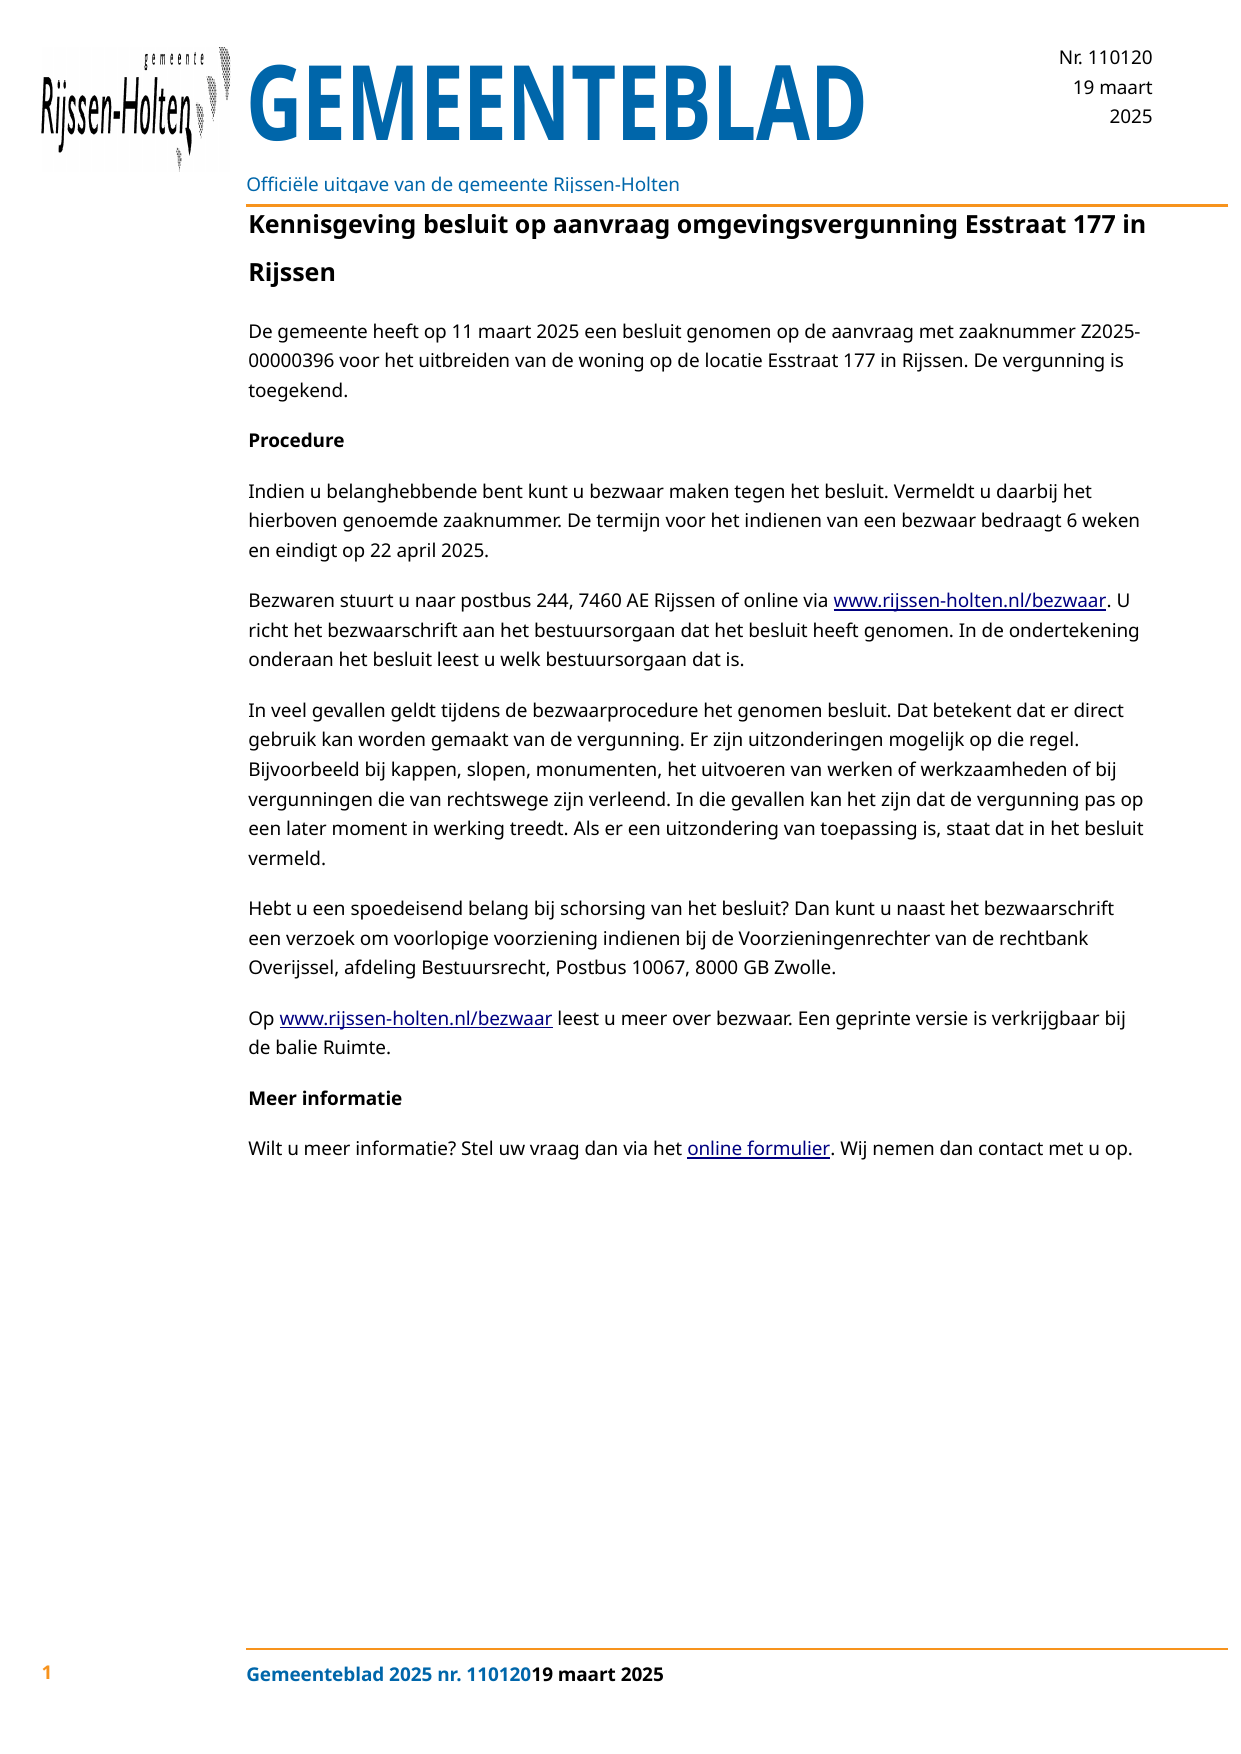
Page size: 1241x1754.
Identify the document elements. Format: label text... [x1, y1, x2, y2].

text Kennisgeving besluit op aanvraag omgevingsvergunning Esstraat 177 in Rijssen [248, 207, 1152, 288]
text Wilt u meer informatie? Stel uw vraag dan via het online formulier. Wij nemen dan contact met u op. [248, 1135, 1152, 1161]
text Procedure [248, 427, 1152, 453]
text Meer informatie [248, 1085, 1152, 1111]
text Bezwaren stuurt u naar postbus 244, 7460 AE Rijssen of online via www.rijssen-holten.nl/bezwaar. U richt het bezwaarschrift aan het bestuursorgaan dat het besluit heeft genomen. In de ondertekening onderaan het besluit leest u welk bestuursorgaan dat is. [248, 587, 1152, 672]
text Op www.rijssen-holten.nl/bezwaar leest u meer over bezwaar. Een geprinte versie is verkrijgbaar bij de balie Ruimte. [248, 1005, 1152, 1060]
picture [41, 47, 231, 172]
text Indien u belanghebbende bent kunt u bezwaar maken tegen het besluit. Vermeldt u daarbij het hierboven genoemde zaaknummer. De termijn voor het indienen van een bezwaar bedraagt 6 weken en eindigt op 22 april 2025. [248, 478, 1152, 563]
text In veel gevallen geldt tijdens de bezwaarprocedure het genomen besluit. Dat betekent dat er direct gebruik kan worden gemaakt van de vergunning. Er zijn uitzonderingen mogelijk op die regel. Bijvoorbeeld bij kappen, slopen, monumenten, het uitvoeren van werken of werkzaamheden of bij vergunningen die van rechtswege zijn verleend. In die gevallen kan het zijn dat de vergunning pas op een later moment in werking treedt. Als er een uitzondering van toepassing is, staat dat in het besluit vermeld. [248, 697, 1152, 871]
text Hebt u een spoedeisend belang bij schorsing van het besluit? Dan kunt u naast het bezwaarschrift een verzoek om voorlopige voorziening indienen bij de Voorzieningenrechter van de rechtbank Overijssel, afdeling Bestuursrecht, Postbus 10067, 8000 GB Zwolle. [248, 895, 1152, 980]
text De gemeente heeft op 11 maart 2025 een besluit genomen op de aanvraag met zaaknummer Z2025-00000396 voor het uitbreiden van de woning op de locatie Esstraat 177 in Rijssen. De vergunning is toegekend. [248, 318, 1152, 403]
